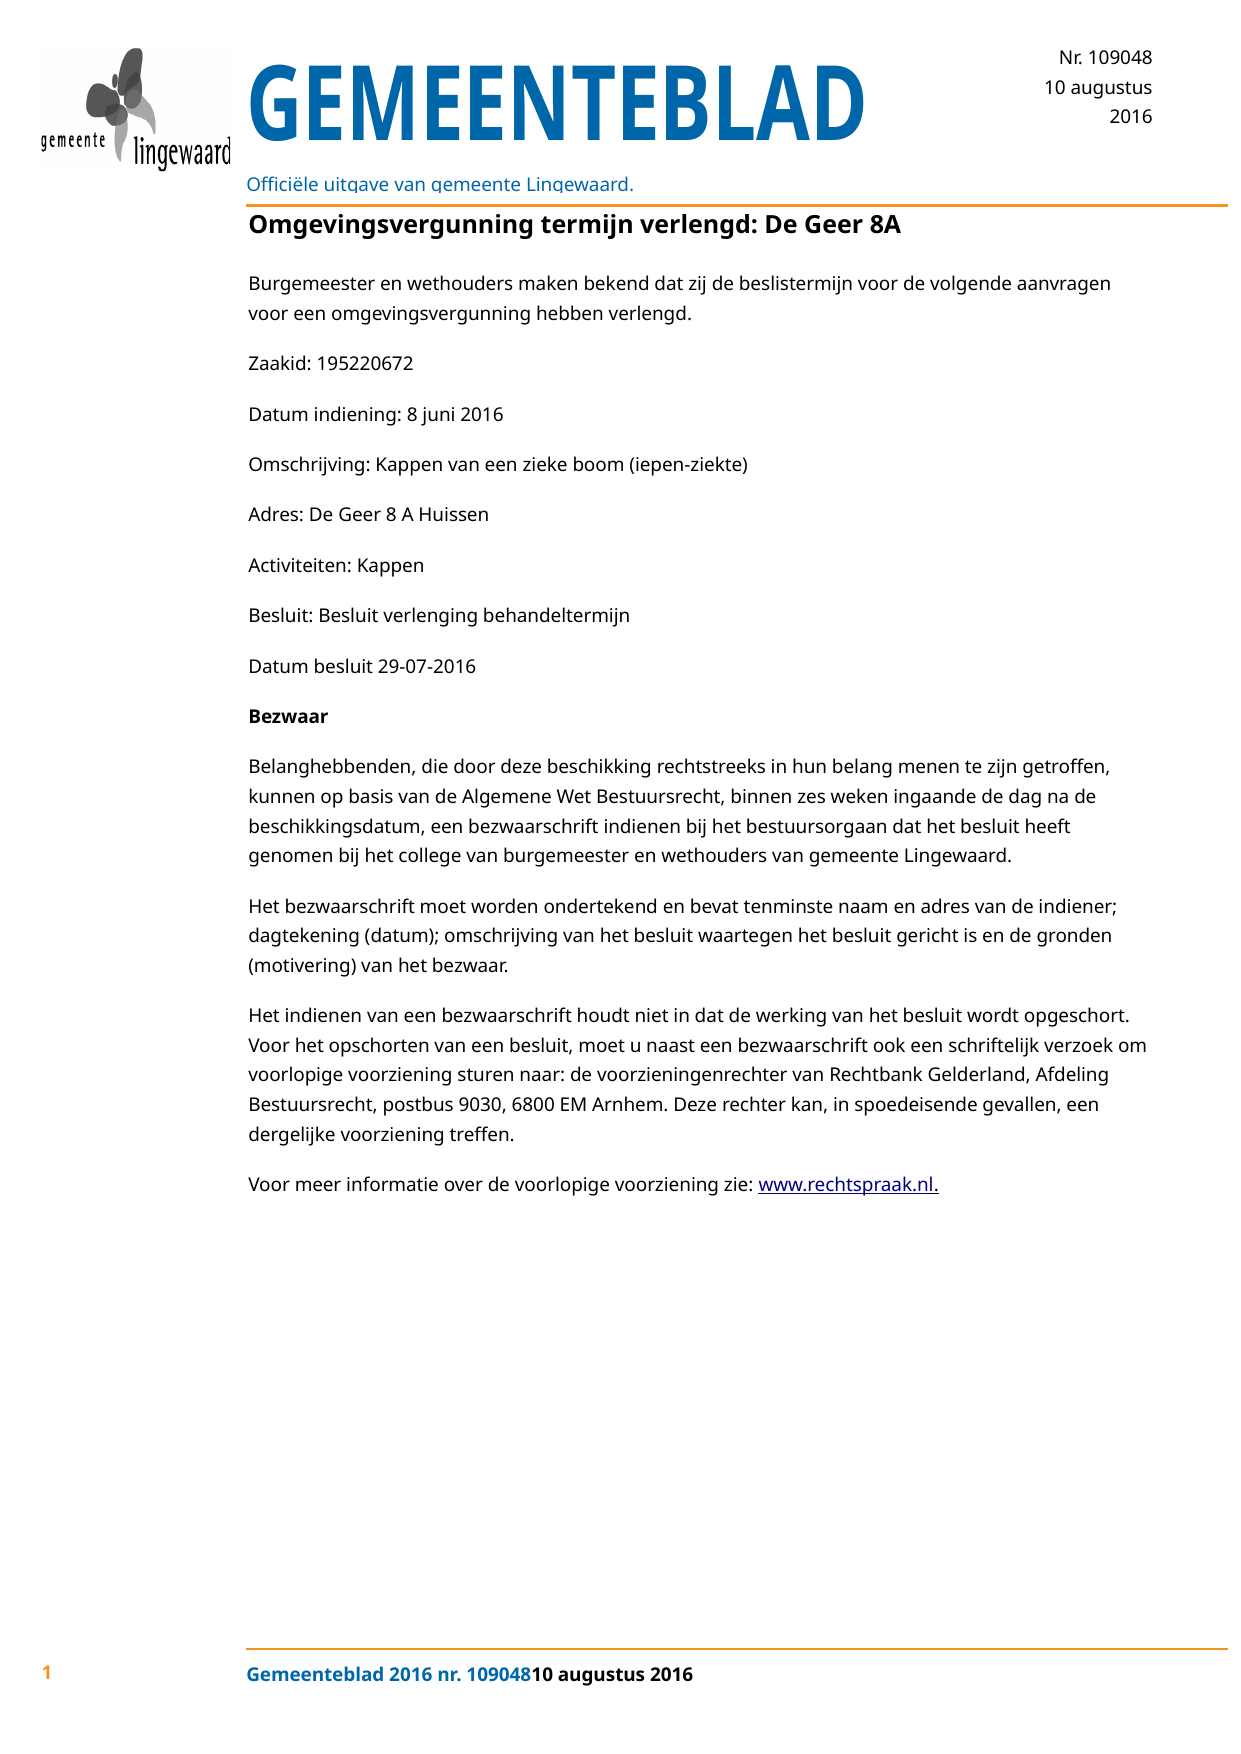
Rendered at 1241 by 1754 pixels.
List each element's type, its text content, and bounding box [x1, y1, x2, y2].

text Belanghebbenden, die door deze beschikking rechtstreeks in hun belang menen te zijn getroffen, kunnen op basis van de Algemene Wet Bestuursrecht, binnen zes weken ingaande de dag na de beschikkingsdatum, een bezwaarschrift indienen bij het bestuursorgaan dat het besluit heeft genomen bij het college van burgemeester en wethouders van gemeente Lingewaard. [248, 754, 1152, 868]
text Burgemeester en wethouders maken bekend dat zij de beslistermijn voor de volgende aanvragen voor een omgevingsvergunning hebben verlengd. [248, 270, 1152, 326]
text Besluit: Besluit verlenging behandeltermijn [248, 602, 1152, 628]
text Adres: De Geer 8 A Huissen [248, 502, 1152, 527]
text Zaakid: 195220672 [248, 350, 1152, 376]
text Voor meer informatie over de voorlopige voorziening zie: www.rechtspraak.nl. [248, 1171, 1152, 1197]
text Het bezwaarschrift moet worden ondertekend en bevat tenminste naam en adres van de indiener; dagtekening (datum); omschrijving van het besluit waartegen het besluit gericht is en de gronden (motivering) van het bezwaar. [248, 893, 1152, 978]
text Omgevingsvergunning termijn verlengd: De Geer 8A [248, 207, 1152, 241]
text Datum besluit 29-07-2016 [248, 653, 1152, 678]
text Omschrijving: Kappen van een zieke boom (iepen-ziekte) [248, 451, 1152, 477]
text Datum indiening: 8 juni 2016 [248, 401, 1152, 426]
picture [41, 47, 231, 172]
text Activiteiten: Kappen [248, 552, 1152, 578]
text Bezwaar [248, 703, 1152, 729]
text Het indienen van een bezwaarschrift houdt niet in dat de werking van het besluit wordt opgeschort. Voor het opschorten van een besluit, moet u naast een bezwaarschrift ook een schriftelijk verzoek om voorlopige voorziening sturen naar: de voorzieningenrechter van Rechtbank Gelderland, Afdeling Bestuursrecht, postbus 9030, 6800 EM Arnhem. Deze rechter kan, in spoedeisende gevallen, een dergelijke voorziening treffen. [248, 1002, 1152, 1146]
